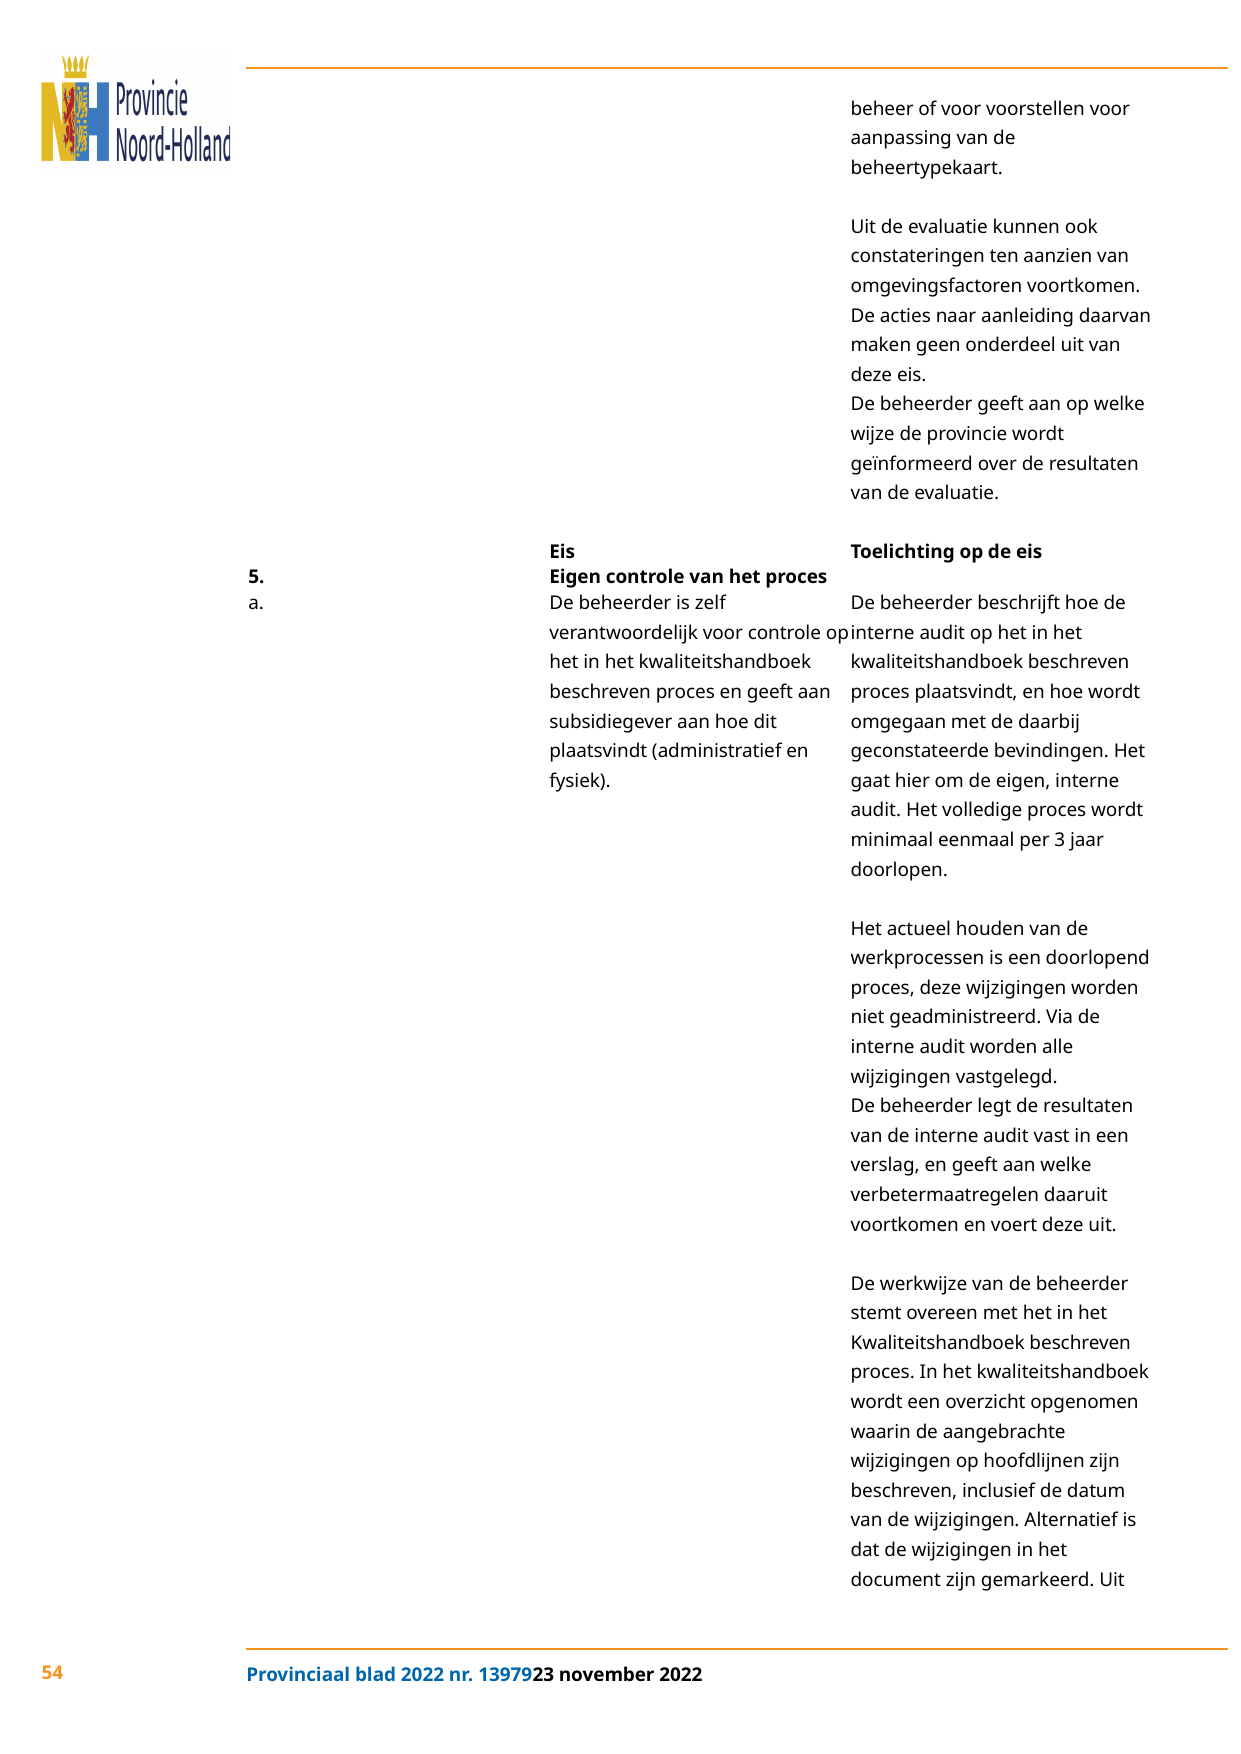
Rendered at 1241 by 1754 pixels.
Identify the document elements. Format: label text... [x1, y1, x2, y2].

table_cell a. [248, 590, 549, 1591]
table_cell beheer of voor voorstellen voor aanpassing van de beheertypekaart. Uit de evaluatie kunnen ook constateringen ten aanzien van omgevingsfactoren voortkomen. De acties naar aanleiding daarvan maken geen onderdeel uit van deze eis. De beheerder geeft aan op welke wijze de provincie wordt geïnformeerd over de resultaten van de evaluatie. [850, 95, 1152, 505]
table_cell 5. [248, 564, 549, 589]
table_header Eis [549, 538, 850, 564]
table_cell [248, 95, 549, 505]
table_cell Eigen controle van het proces [549, 564, 850, 589]
table_cell [850, 564, 1152, 589]
table_cell De beheerder beschrijft hoe de interne audit op het in het kwaliteitshandboek beschreven proces plaatsvindt, en hoe wordt omgegaan met de daarbij geconstateerde bevindingen. Het gaat hier om de eigen, interne audit. Het volledige proces wordt minimaal eenmaal per 3 jaar doorlopen. Het actueel houden van de werkprocessen is een doorlopend proces, deze wijzigingen worden niet geadministreerd. Via de interne audit worden alle wijzigingen vastgelegd. De beheerder legt de resultaten van de interne audit vast in een verslag, en geeft aan welke verbetermaatregelen daaruit voortkomen en voert deze uit. De werkwijze van de beheerder stemt overeen met het in het Kwaliteitshandboek beschreven proces. In het kwaliteitshandboek wordt een overzicht opgenomen waarin de aangebrachte wijzigingen op hoofdlijnen zijn beschreven, inclusief de datum van de wijzigingen. Alternatief is dat de wijzigingen in het document zijn gemarkeerd. Uit [850, 590, 1152, 1591]
table_header Toelichting op de eis [850, 538, 1152, 564]
table_cell [549, 95, 850, 505]
picture [41, 47, 231, 172]
table_header [248, 538, 549, 564]
table_cell De beheerder is zelf verantwoordelijk voor controle op het in het kwaliteitshandboek beschreven proces en geeft aan subsidiegever aan hoe dit plaatsvindt (administratief en fysiek). [549, 590, 850, 1591]
